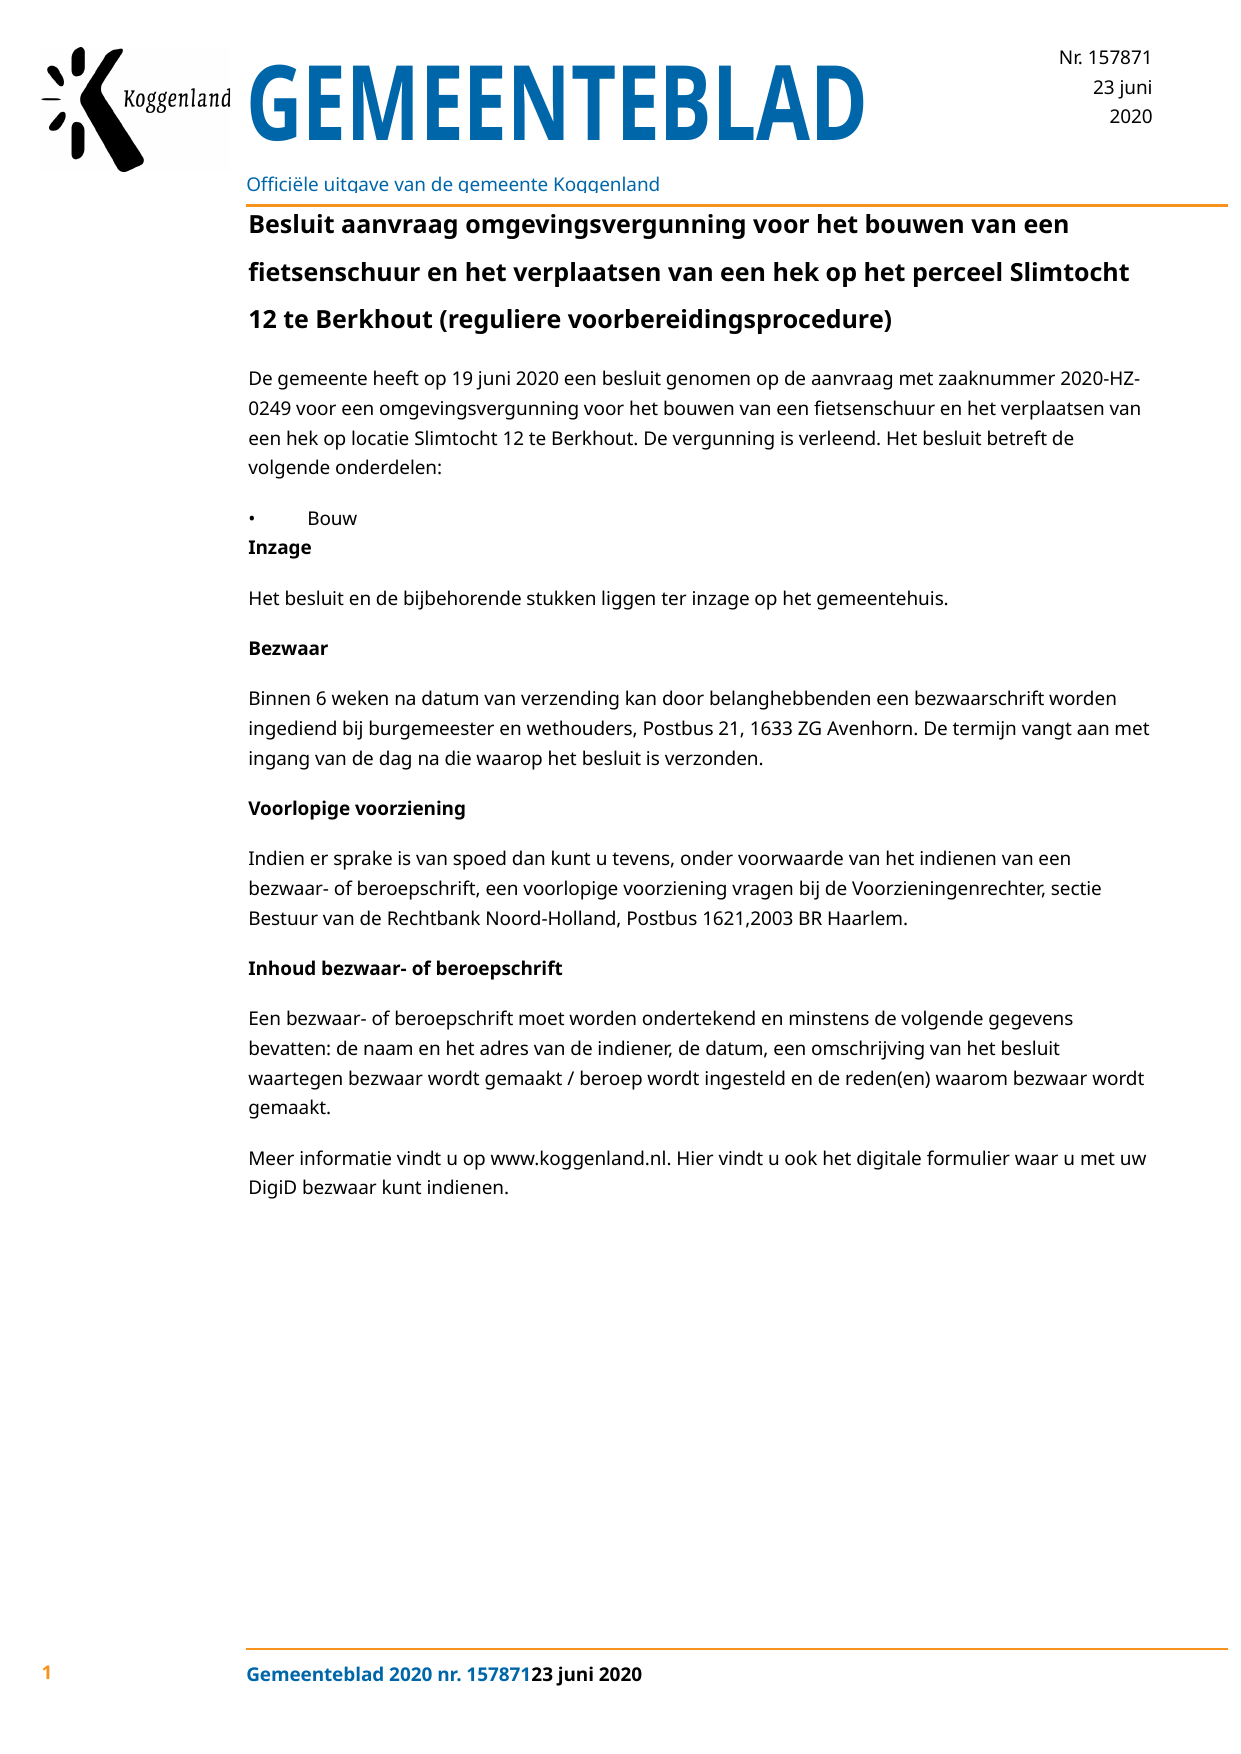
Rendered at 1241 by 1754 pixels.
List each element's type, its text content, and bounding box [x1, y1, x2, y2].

list Bouw [248, 505, 1152, 530]
text Inzage [248, 534, 1152, 560]
text Een bezwaar- of beroepschrift moet worden ondertekend en minstens de volgende gegevens bevatten: de naam en het adres van de indiener, de datum, een omschrijving van het besluit waartegen bezwaar wordt gemaakt / beroep wordt ingesteld en de reden(en) waarom bezwaar wordt gemaakt. [248, 1006, 1152, 1120]
text Besluit aanvraag omgevingsvergunning voor het bouwen van een fietsenschuur en het verplaatsen van een hek op het perceel Slimtocht 12 te Berkhout (reguliere voorbereidingsprocedure) [248, 207, 1152, 336]
text Voorlopige voorziening [248, 795, 1152, 821]
text Bezwaar [248, 635, 1152, 661]
text Inhoud bezwaar- of beroepschrift [248, 955, 1152, 981]
text De gemeente heeft op 19 juni 2020 een besluit genomen op de aanvraag met zaaknummer 2020-HZ-0249 voor een omgevingsvergunning voor het bouwen van een fietsenschuur en het verplaatsen van een hek op locatie Slimtocht 12 te Berkhout. De vergunning is verleend. Het besluit betreft de volgende onderdelen: [248, 366, 1152, 480]
text Meer informatie vindt u op www.koggenland.nl. Hier vindt u ook het digitale formulier waar u met uw DigiD bezwaar kunt indienen. [248, 1145, 1152, 1200]
picture [41, 47, 231, 172]
text Het besluit en de bijbehorende stukken liggen ter inzage op het gemeentehuis. [248, 585, 1152, 610]
text Indien er sprake is van spoed dan kunt u tevens, onder voorwaarde van het indienen van een bezwaar- of beroepschrift, een voorlopige voorziening vragen bij de Voorzieningenrechter, sectie Bestuur van de Rechtbank Noord-Holland, Postbus 1621,2003 BR Haarlem. [248, 846, 1152, 930]
text Binnen 6 weken na datum van verzending kan door belanghebbenden een bezwaarschrift worden ingediend bij burgemeester en wethouders, Postbus 21, 1633 ZG Avenhorn. De termijn vangt aan met ingang van de dag na die waarop het besluit is verzonden. [248, 686, 1152, 770]
